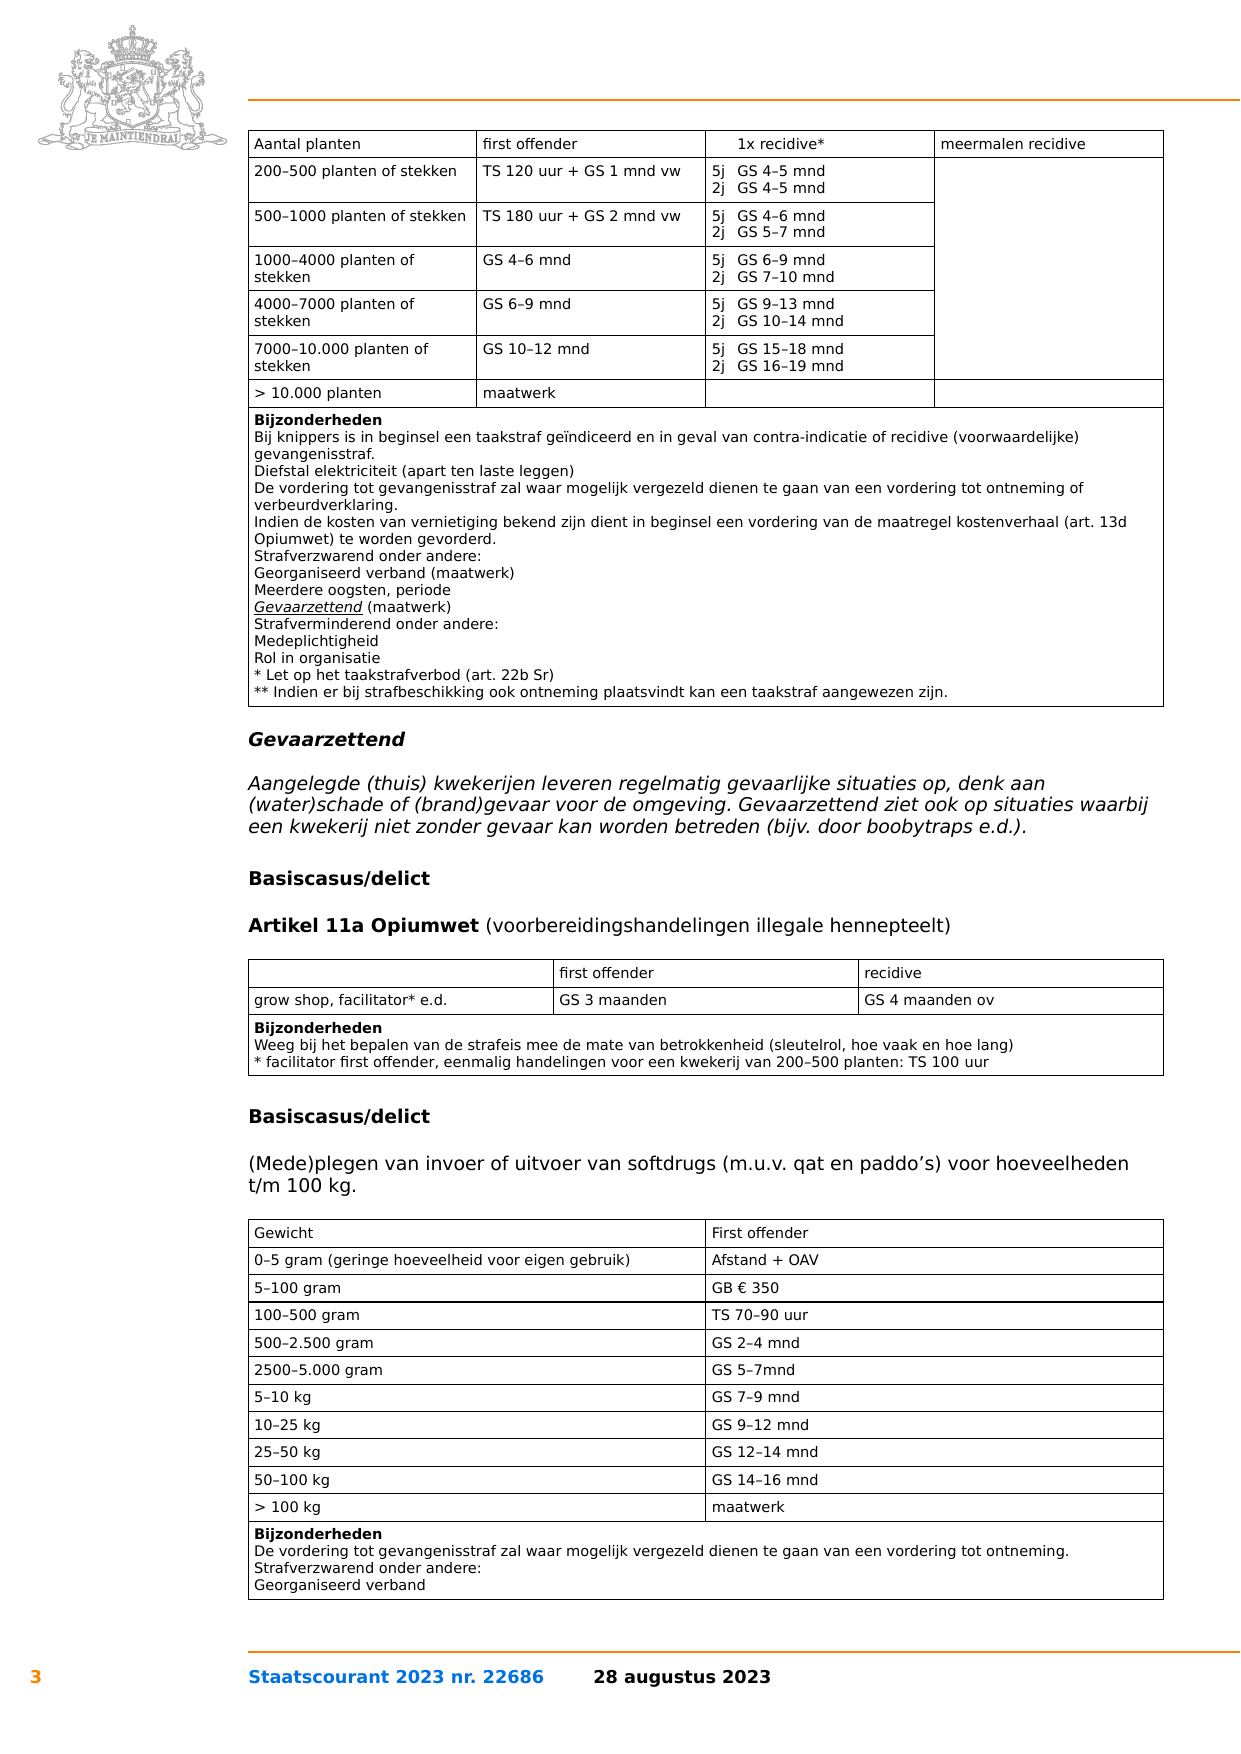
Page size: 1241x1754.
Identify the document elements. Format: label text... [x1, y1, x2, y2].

table_cell grow shop, facilitator* e.d. [249, 988, 553, 1014]
table_cell GS 2–4 mnd [706, 1330, 1163, 1356]
table_cell 0–5 gram (geringe hoeveelheid voor eigen gebruik) [249, 1248, 705, 1274]
table_cell > 10.000 planten [249, 380, 476, 407]
table_cell [706, 380, 731, 407]
table_cell GS 15–18 mnd GS 16–19 mnd [731, 336, 934, 379]
table_cell GS 5–7mnd [706, 1357, 1163, 1383]
table_header recidive [859, 960, 1163, 987]
table_cell 5–10 kg [249, 1385, 705, 1411]
table_cell [731, 380, 934, 407]
table_cell Bijzonderheden Weeg bij het bepalen van de strafeis mee de mate van betrokkenheid (sleutelrol, hoe vaak en hoe lang) * facilitator first offender, eenmalig handelingen voor een kwekerij van 200–500 planten: TS 100 uur [249, 1015, 1163, 1075]
table_cell TS 120 uur + GS 1 mnd vw [477, 158, 705, 202]
table_cell Bijzonderheden De vordering tot gevangenisstraf zal waar mogelijk vergezeld dienen te gaan van een vordering tot ontneming. Strafverzwarend onder andere: Georganiseerd verband [249, 1522, 1163, 1599]
table_cell 25–50 kg [249, 1439, 705, 1466]
table_cell GS 4 maanden ov [859, 988, 1163, 1014]
table_cell 5–100 gram [249, 1275, 705, 1301]
picture [38, 25, 227, 150]
table_cell 50–100 kg [249, 1467, 705, 1493]
table_cell 5j 2j [706, 247, 731, 290]
table_header [706, 131, 731, 157]
table_header Gewicht [249, 1220, 705, 1247]
table_cell 100–500 gram [249, 1303, 705, 1329]
table_cell GS 4–5 mnd GS 4–5 mnd [731, 158, 934, 202]
table_cell 5j 2j [706, 203, 731, 246]
table_cell GS 9–12 mnd [706, 1412, 1163, 1438]
table_cell 2500–5.000 gram [249, 1357, 705, 1383]
text Gevaarzettend [248, 728, 1163, 751]
table_cell maatwerk [477, 380, 705, 407]
table_header meermalen recidive [935, 131, 1163, 157]
table_cell Bijzonderheden Bij knippers is in beginsel een taakstraf geïndiceerd en in geval van contra-indicatie of recidive (voorwaardelijke) gevangenisstraf. Diefstal elektriciteit (apart ten laste leggen) De vordering tot gevangenisstraf zal waar mogelijk vergezeld dienen te gaan van een vordering tot ontneming of verbeurdverklaring. Indien de kosten van vernietiging bekend zijn dient in beginsel een vordering van de maatregel kostenverhaal (art. 13d Opiumwet) te worden gevorderd. Strafverzwarend onder andere: Georganiseerd verband (maatwerk) Meerdere oogsten, periode Gevaarzettend (maatwerk) Strafverminderend onder andere: Medeplichtigheid Rol in organisatie * Let op het taakstrafverbod (art. 22b Sr) ** Indien er bij strafbeschikking ook ontneming plaatsvindt kan een taakstraf aangewezen zijn. [249, 408, 1163, 706]
table_cell > 100 kg [249, 1494, 705, 1521]
table_cell 5j 2j [706, 158, 731, 202]
table_cell GS 6–9 mnd GS 7–10 mnd [731, 247, 934, 290]
table_cell GB € 350 [706, 1275, 1163, 1301]
table_header Aantal planten [249, 131, 476, 157]
subtitle Basiscasus/delict [248, 1106, 1163, 1128]
text Artikel 11a Opiumwet (voorbereidingshandelingen illegale hennepteelt) [248, 915, 1163, 937]
table_cell 1000–4000 planten of stekken [249, 247, 476, 290]
table_cell GS 14–16 mnd [706, 1467, 1163, 1493]
table_cell 5j 2j [706, 336, 731, 379]
table_cell GS 7–9 mnd [706, 1385, 1163, 1411]
table_cell GS 4–6 mnd [477, 247, 705, 290]
subtitle Basiscasus/delict [248, 868, 1163, 890]
table_cell GS 3 maanden [554, 988, 858, 1014]
table_header First offender [706, 1220, 1163, 1247]
table_cell TS 70–90 uur [706, 1303, 1163, 1329]
table_cell GS 6–9 mnd [477, 291, 705, 335]
table_cell 4000–7000 planten of stekken [249, 291, 476, 335]
table_cell maatwerk [706, 1494, 1163, 1521]
table_cell GS 12–14 mnd [706, 1439, 1163, 1466]
table_cell 7000–10.000 planten of stekken [249, 336, 476, 379]
table_header first offender [477, 131, 705, 157]
table_cell [935, 158, 1163, 379]
text (Mede)plegen van invoer of uitvoer van softdrugs (m.u.v. qat en paddo’s) voor hoeveelheden t/m 100 kg. [248, 1153, 1163, 1197]
table_cell Afstand + OAV [706, 1248, 1163, 1274]
table_cell TS 180 uur + GS 2 mnd vw [477, 203, 705, 246]
table_cell 500–1000 planten of stekken [249, 203, 476, 246]
text Aangelegde (thuis) kwekerijen leveren regelmatig gevaarlijke situaties op, denk aan (water)schade of (brand)gevaar voor de omgeving. Gevaarzettend ziet ook op situaties waarbij een kwekerij niet zonder gevaar kan worden betreden (bijv. door boobytraps e.d.). [248, 772, 1163, 838]
table_cell 10–25 kg [249, 1412, 705, 1438]
table_cell 5j 2j [706, 291, 731, 335]
table_header first offender [554, 960, 858, 987]
table_header [249, 960, 553, 987]
table_header 1x recidive* [731, 131, 934, 157]
table_cell [935, 380, 1163, 407]
table_cell GS 9–13 mnd GS 10–14 mnd [731, 291, 934, 335]
table_cell 200–500 planten of stekken [249, 158, 476, 202]
table_cell GS 4–6 mnd GS 5–7 mnd [731, 203, 934, 246]
table_cell 500–2.500 gram [249, 1330, 705, 1356]
table_cell GS 10–12 mnd [477, 336, 705, 379]
